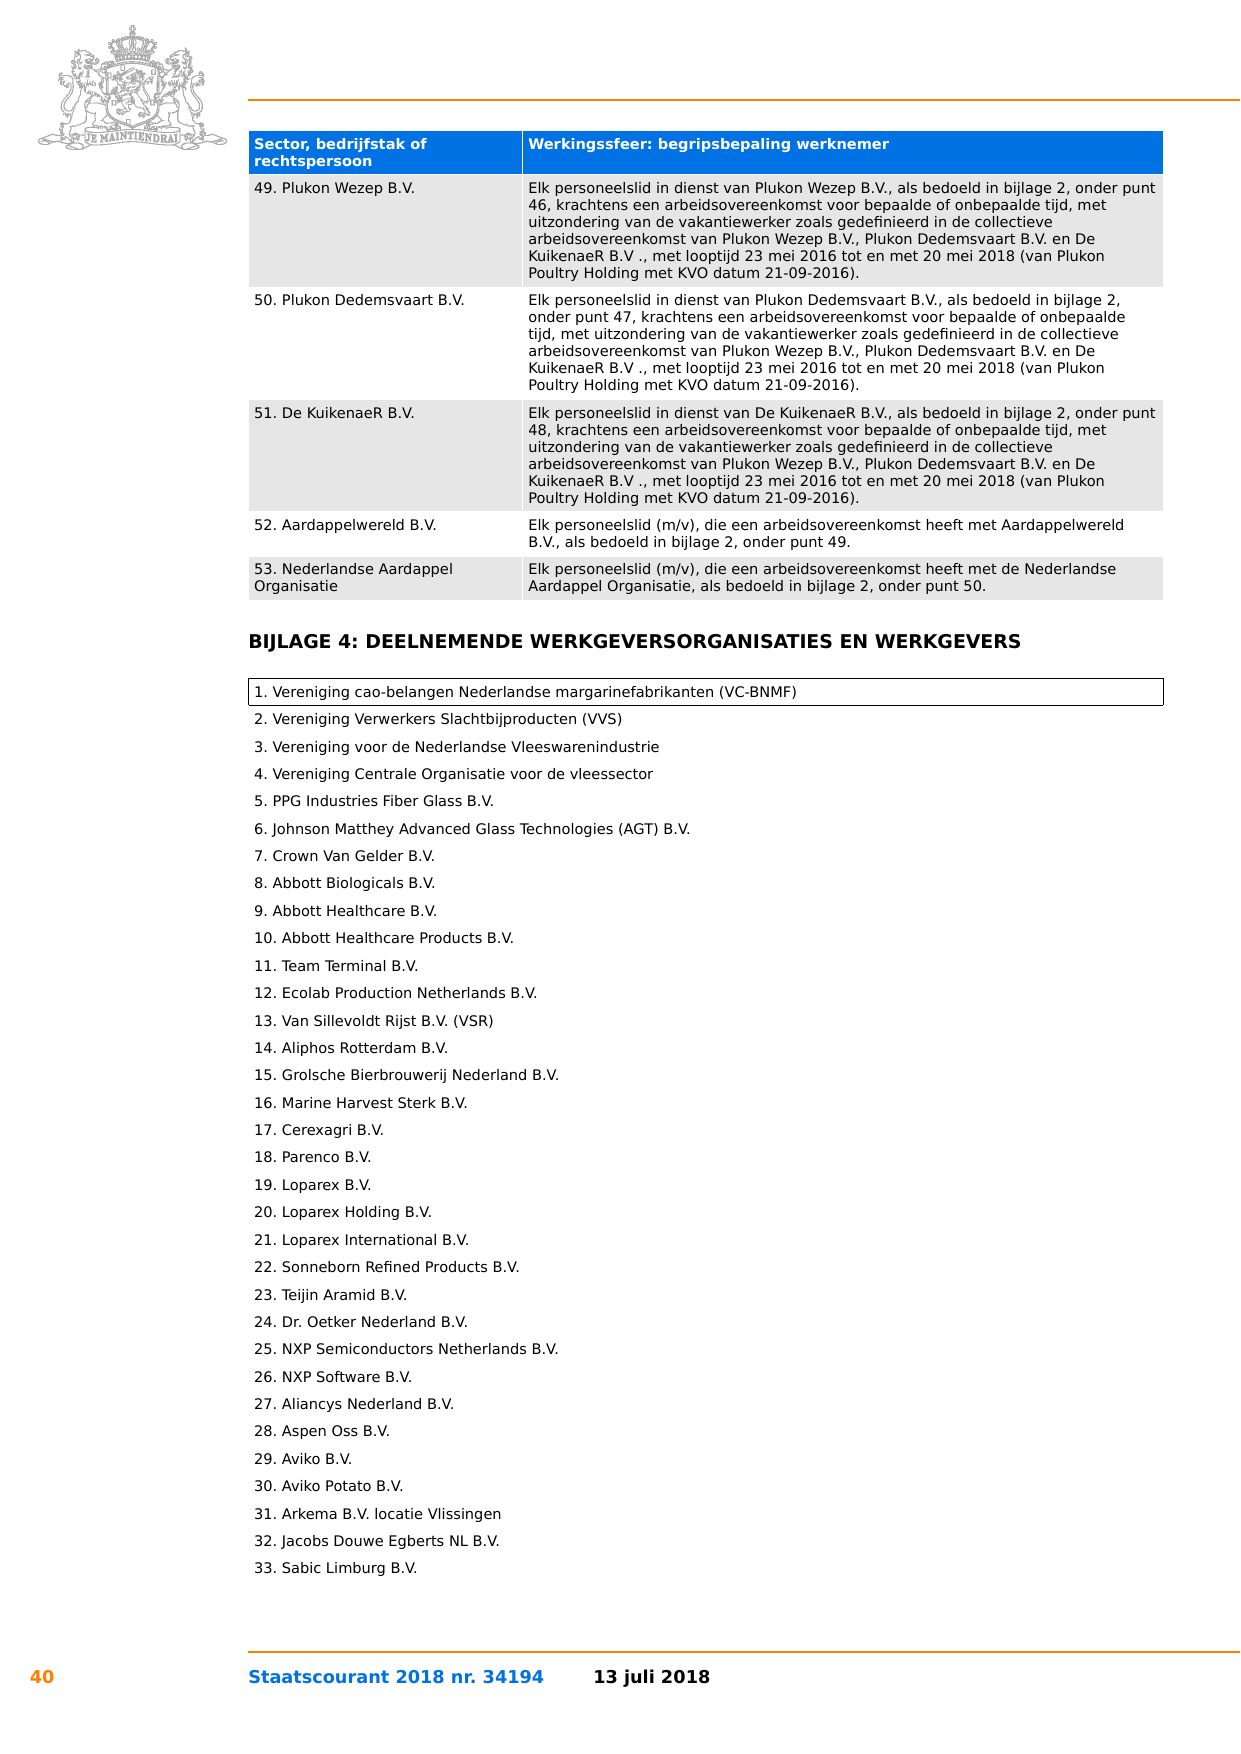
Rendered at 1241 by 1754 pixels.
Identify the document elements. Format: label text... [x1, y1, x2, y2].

table_cell 21. Loparex International B.V. [249, 1227, 1163, 1253]
table_cell 13. Van Sillevoldt Rijst B.V. (VSR) [249, 1008, 1163, 1034]
table_cell 27. Aliancys Nederland B.V. [249, 1391, 1163, 1418]
table_header 1. Vereniging cao-belangen Nederlandse margarinefabrikanten (VC-BNMF) [249, 679, 1163, 705]
table_cell 51. De KuikenaeR B.V. [249, 400, 522, 511]
table_cell 10. Abbott Healthcare Products B.V. [249, 926, 1163, 952]
table_cell 25. NXP Semiconductors Netherlands B.V. [249, 1336, 1163, 1363]
table_cell 7. Crown Van Gelder B.V. [249, 843, 1163, 870]
table_cell 4. Vereniging Centrale Organisatie voor de vleessector [249, 761, 1163, 787]
table_cell 18. Parenco B.V. [249, 1145, 1163, 1171]
table_cell 12. Ecolab Production Netherlands B.V. [249, 980, 1163, 1007]
table_cell 53. Nederlandse Aardappel Organisatie [249, 557, 522, 600]
table_cell 19. Loparex B.V. [249, 1172, 1163, 1198]
table_cell 24. Dr. Oetker Nederland B.V. [249, 1309, 1163, 1335]
table_cell Elk personeelslid in dienst van Plukon Dedemsvaart B.V., als bedoeld in bijlage 2, onder punt 47, krachtens een arbeidsovereenkomst voor bepaalde of onbepaalde tijd, met uitzondering van de vakantiewerker zoals gedefinieerd in de collectieve arbeidsovereenkomst van Plukon Wezep B.V., Plukon Dedemsvaart B.V. en De KuikenaeR B.V ., met looptijd 23 mei 2016 tot en met 20 mei 2018 (van Plukon Poultry Holding met KVO datum 21-09-2016). [523, 288, 1163, 399]
table_cell 2. Vereniging Verwerkers Slachtbijproducten (VVS) [249, 706, 1163, 733]
table_cell 8. Abbott Biologicals B.V. [249, 871, 1163, 897]
table_cell Elk personeelslid (m/v), die een arbeidsovereenkomst heeft met Aardappelwereld B.V., als bedoeld in bijlage 2, onder punt 49. [523, 512, 1163, 556]
table_cell 15. Grolsche Bierbrouwerij Nederland B.V. [249, 1063, 1163, 1089]
table_cell 20. Loparex Holding B.V. [249, 1200, 1163, 1226]
table_cell 49. Plukon Wezep B.V. [249, 175, 522, 287]
table_cell 14. Aliphos Rotterdam B.V. [249, 1035, 1163, 1061]
table_cell Elk personeelslid (m/v), die een arbeidsovereenkomst heeft met de Nederlandse Aardappel Organisatie, als bedoeld in bijlage 2, onder punt 50. [523, 557, 1163, 600]
table_cell 6. Johnson Matthey Advanced Glass Technologies (AGT) B.V. [249, 816, 1163, 842]
table_cell 31. Arkema B.V. locatie Vlissingen [249, 1501, 1163, 1527]
table_header Werkingssfeer: begripsbepaling werknemer [523, 131, 1163, 174]
picture [38, 25, 227, 150]
table_cell 11. Team Terminal B.V. [249, 953, 1163, 979]
table_cell Elk personeelslid in dienst van De KuikenaeR B.V., als bedoeld in bijlage 2, onder punt 48, krachtens een arbeidsovereenkomst voor bepaalde of onbepaalde tijd, met uitzondering van de vakantiewerker zoals gedefinieerd in de collectieve arbeidsovereenkomst van Plukon Wezep B.V., Plukon Dedemsvaart B.V. en De KuikenaeR B.V ., met looptijd 23 mei 2016 tot en met 20 mei 2018 (van Plukon Poultry Holding met KVO datum 21-09-2016). [523, 400, 1163, 511]
table_cell 33. Sabic Limburg B.V. [249, 1556, 1163, 1582]
table_cell 9. Abbott Healthcare B.V. [249, 898, 1163, 924]
table_cell 52. Aardappelwereld B.V. [249, 512, 522, 556]
table_cell 16. Marine Harvest Sterk B.V. [249, 1090, 1163, 1116]
table_cell 22. Sonneborn Refined Products B.V. [249, 1254, 1163, 1281]
table_cell 50. Plukon Dedemsvaart B.V. [249, 288, 522, 399]
table_header Sector, bedrijfstak of rechtspersoon [249, 131, 522, 174]
table_cell 23. Teijin Aramid B.V. [249, 1282, 1163, 1308]
table_cell 32. Jacobs Douwe Egberts NL B.V. [249, 1528, 1163, 1554]
table_cell 29. Aviko B.V. [249, 1446, 1163, 1472]
subtitle BIJLAGE 4: DEELNEMENDE WERKGEVERSORGANISATIES EN WERKGEVERS [248, 631, 1163, 653]
table_cell Elk personeelslid in dienst van Plukon Wezep B.V., als bedoeld in bijlage 2, onder punt 46, krachtens een arbeidsovereenkomst voor bepaalde of onbepaalde tijd, met uitzondering van de vakantiewerker zoals gedefinieerd in de collectieve arbeidsovereenkomst van Plukon Wezep B.V., Plukon Dedemsvaart B.V. en De KuikenaeR B.V ., met looptijd 23 mei 2016 tot en met 20 mei 2018 (van Plukon Poultry Holding met KVO datum 21-09-2016). [523, 175, 1163, 287]
table_cell 28. Aspen Oss B.V. [249, 1419, 1163, 1445]
table_cell 26. NXP Software B.V. [249, 1364, 1163, 1390]
table_cell 17. Cerexagri B.V. [249, 1117, 1163, 1144]
table_cell 5. PPG Industries Fiber Glass B.V. [249, 789, 1163, 815]
table_cell 3. Vereniging voor de Nederlandse Vleeswarenindustrie [249, 734, 1163, 760]
table_cell 30. Aviko Potato B.V. [249, 1474, 1163, 1500]
